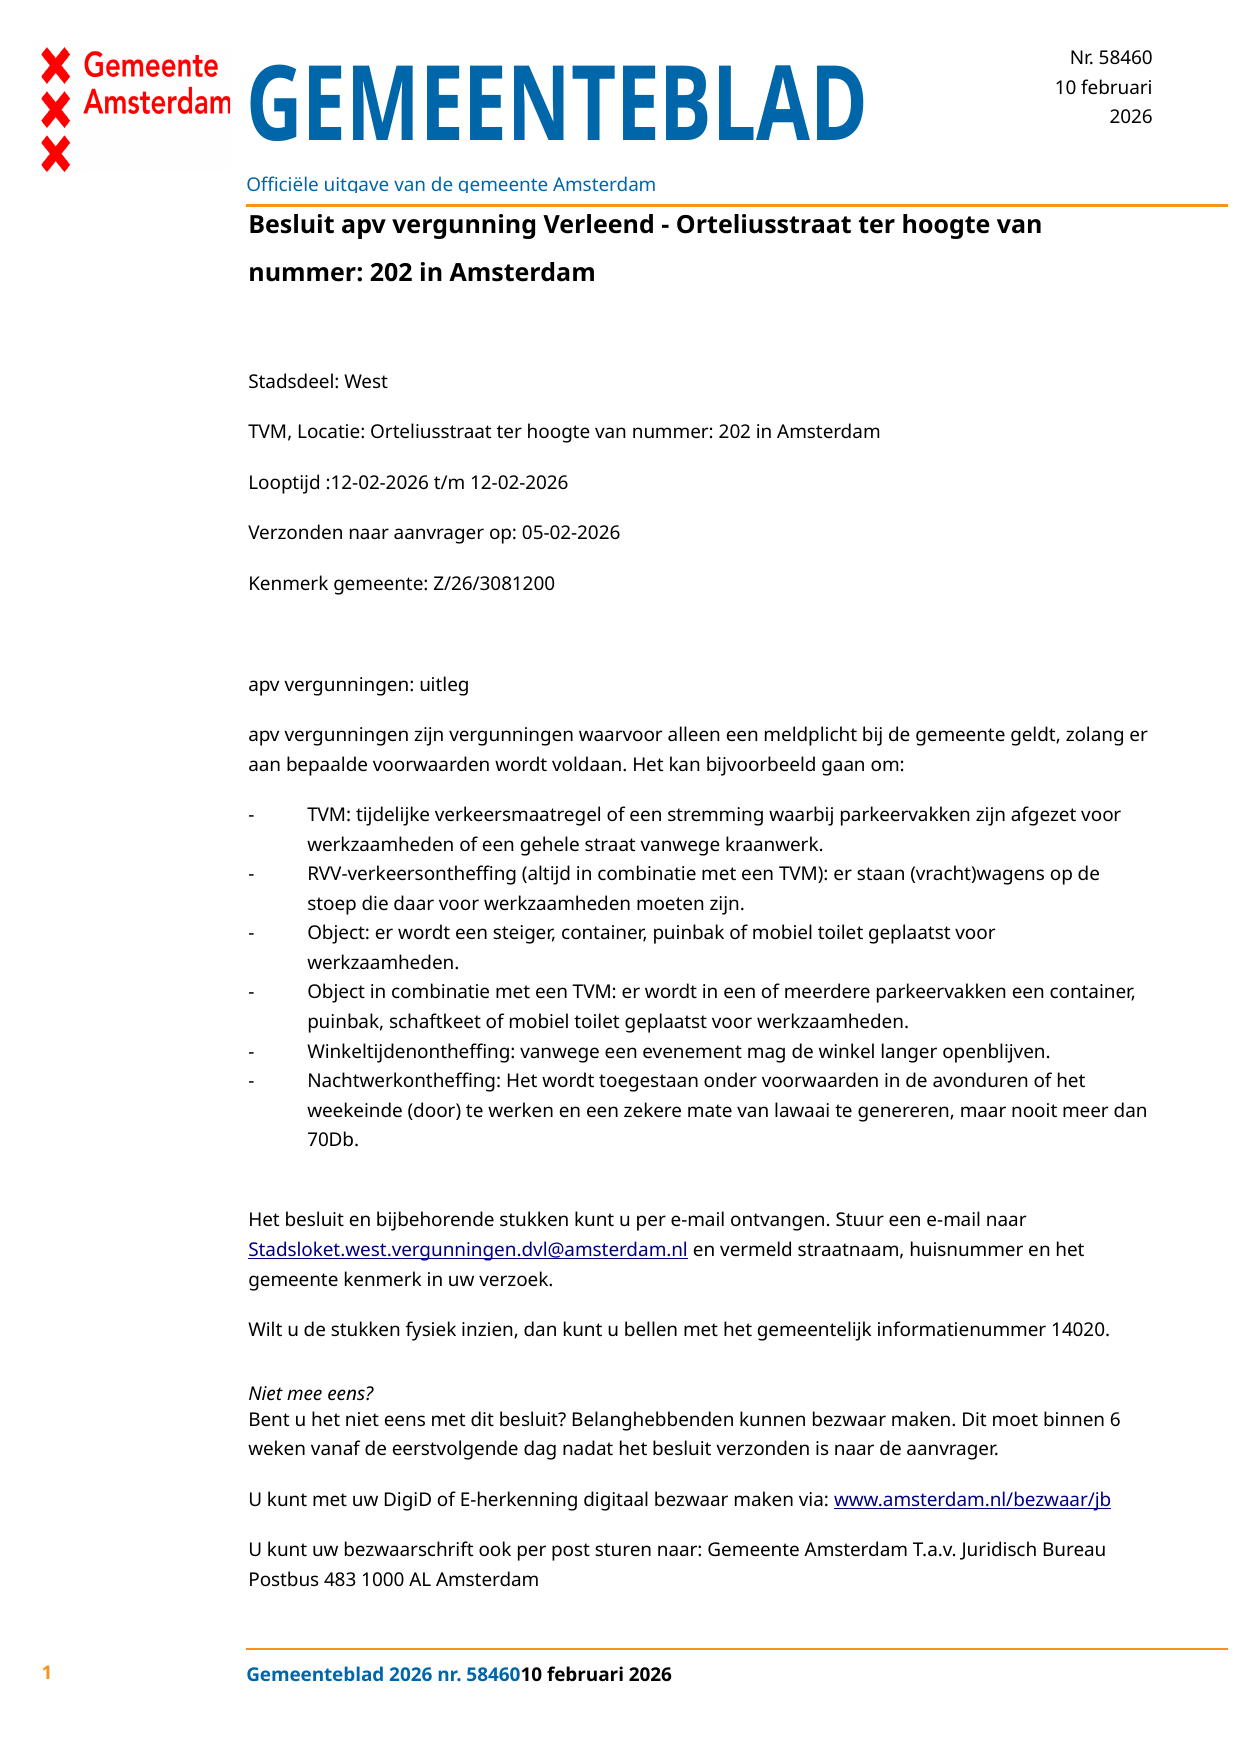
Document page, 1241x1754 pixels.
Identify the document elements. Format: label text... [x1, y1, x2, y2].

text Verzonden naar aanvrager op: 05-02-2026 [248, 519, 1152, 545]
text U kunt met uw DigiD of E-herkenning digitaal bezwaar maken via: www.amsterdam.nl/bezwaar/jb [248, 1486, 1152, 1512]
list Winkeltijdenontheffing: vanwege een evenement mag de winkel langer openblijven. [248, 1038, 1152, 1064]
text Niet mee eens? [248, 1380, 1152, 1406]
list Nachtwerkontheffing: Het wordt toegestaan onder voorwaarden in de avonduren of het weekeinde (door) te werken en een zekere mate van lawaai te genereren, maar nooit meer dan 70Db. [248, 1067, 1152, 1152]
list Object in combinatie met een TVM: er wordt in een of meerdere parkeervakken een container, puinbak, schaftkeet of mobiel toilet geplaatst voor werkzaamheden. [248, 979, 1152, 1034]
list TVM: tijdelijke verkeersmaatregel of een stremming waarbij parkeervakken zijn afgezet voor werkzaamheden of een gehele straat vanwege kraanwerk. [248, 801, 1152, 857]
text Het besluit en bijbehorende stukken kunt u per e-mail ontvangen. Stuur een e-mail naar Stadsloket.west.vergunningen.dvl@amsterdam.nl en vermeld straatnaam, huisnummer en het gemeente kenmerk in uw verzoek. [248, 1207, 1152, 1292]
text apv vergunningen zijn vergunningen waarvoor alleen een meldplicht bij de gemeente geldt, zolang er aan bepaalde voorwaarden wordt voldaan. Het kan bijvoorbeeld gaan om: [248, 721, 1152, 777]
text Wilt u de stukken fysiek inzien, dan kunt u bellen met het gemeentelijk informatienummer 14020. [248, 1316, 1152, 1342]
text Kenmerk gemeente: Z/26/3081200 [248, 570, 1152, 596]
text Stadsdeel: West [248, 368, 1152, 394]
picture [41, 47, 231, 172]
text Bent u het niet eens met dit besluit? Belanghebbenden kunnen bezwaar maken. Dit moet binnen 6 weken vanaf de eerstvolgende dag nadat het besluit verzonden is naar de aanvrager. [248, 1406, 1152, 1461]
text U kunt uw bezwaarschrift ook per post sturen naar: Gemeente Amsterdam T.a.v. Juridisch Bureau Postbus 483 1000 AL Amsterdam [248, 1536, 1152, 1592]
text Looptijd :12-02-2026 t/m 12-02-2026 [248, 469, 1152, 495]
text Besluit apv vergunning Verleend - Orteliusstraat ter hoogte van nummer: 202 in Amsterdam [248, 207, 1152, 288]
text TVM, Locatie: Orteliusstraat ter hoogte van nummer: 202 in Amsterdam [248, 419, 1152, 444]
text apv vergunningen: uitleg [248, 671, 1152, 697]
list Object: er wordt een steiger, container, puinbak of mobiel toilet geplaatst voor werkzaamheden. [248, 919, 1152, 975]
list RVV-verkeersontheffing (altijd in combinatie met een TVM): er staan (vracht)wagens op de stoep die daar voor werkzaamheden moeten zijn. [248, 860, 1152, 916]
